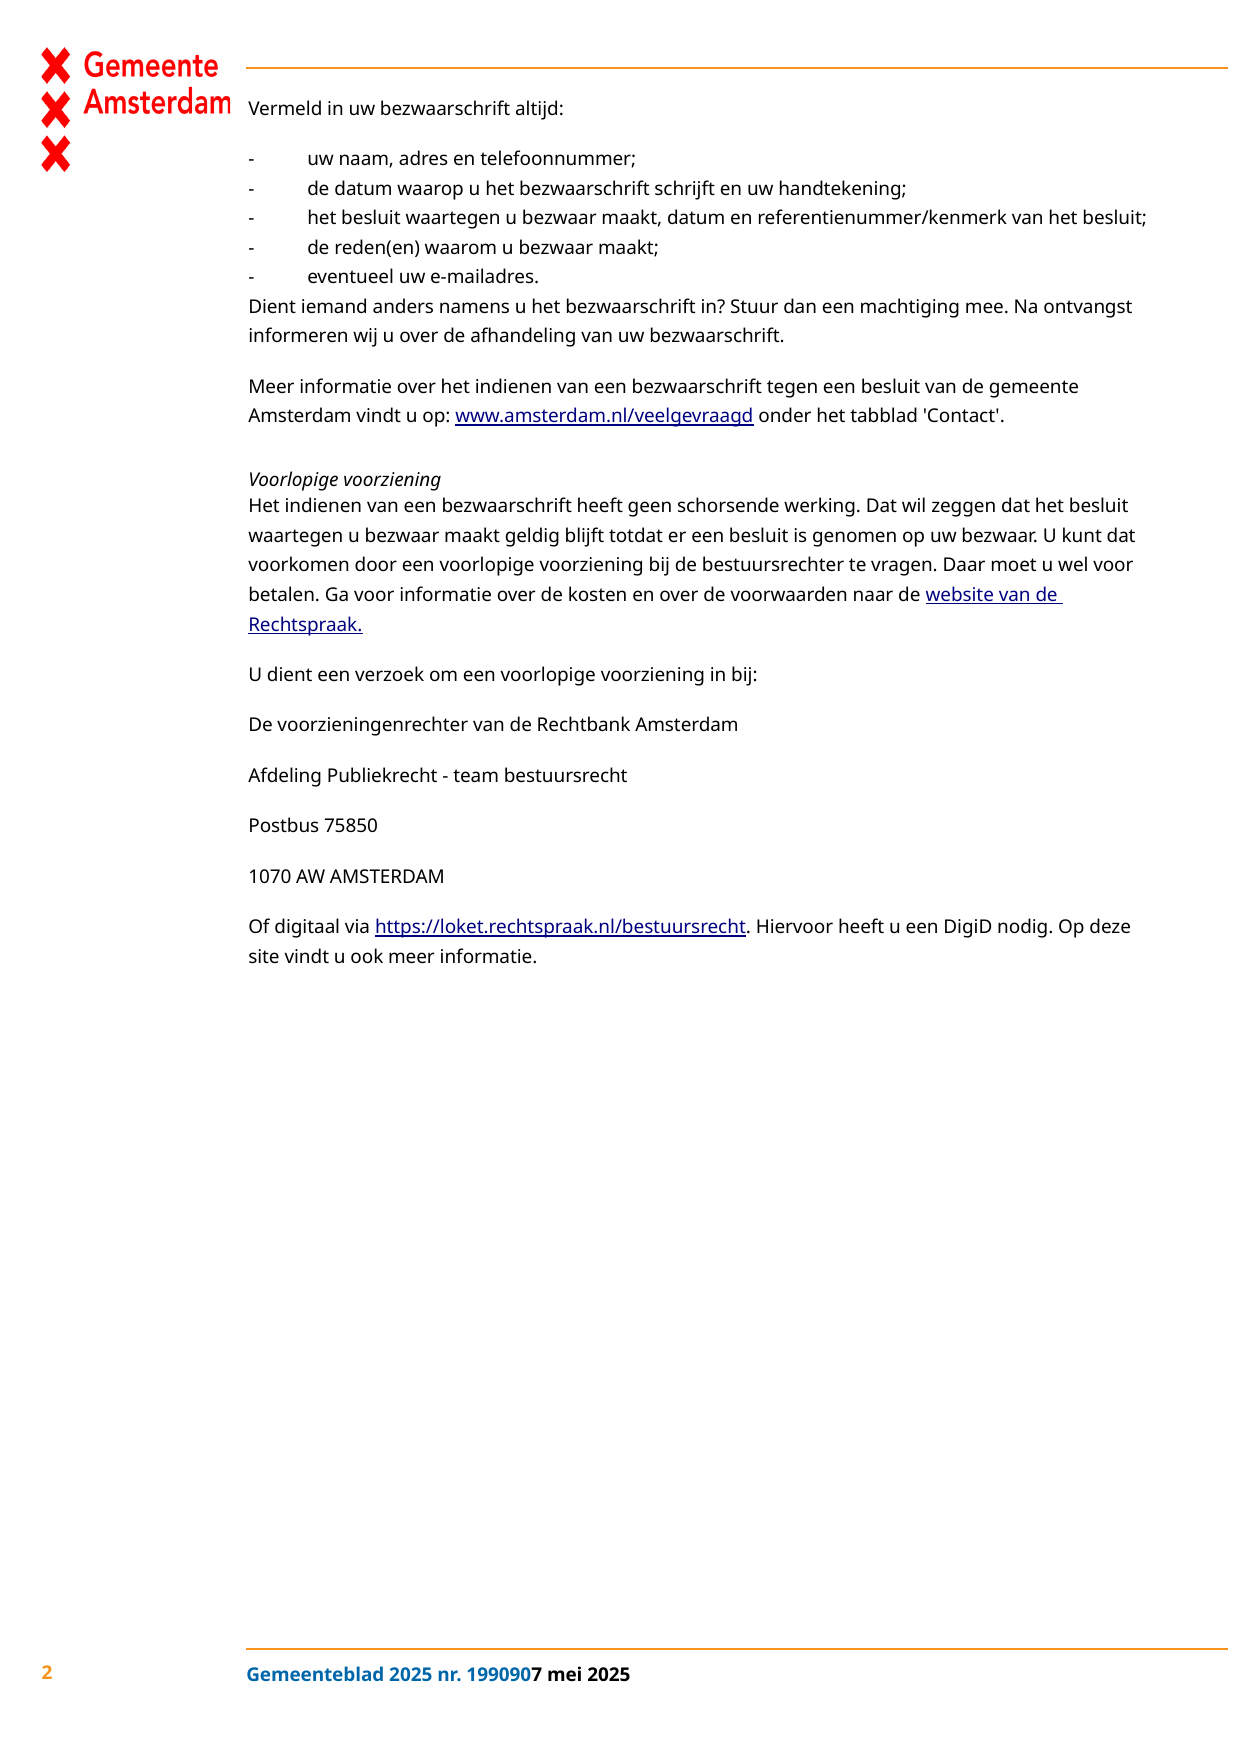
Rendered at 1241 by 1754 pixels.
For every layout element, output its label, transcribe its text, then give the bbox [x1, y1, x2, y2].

list het besluit waartegen u bezwaar maakt, datum en referentienummer/kenmerk van het besluit; [248, 204, 1152, 230]
text Postbus 75850 [248, 812, 1152, 838]
text Dient iemand anders namens u het bezwaarschrift in? Stuur dan een machtiging mee. Na ontvangst informeren wij u over de afhandeling van uw bezwaarschrift. [248, 293, 1152, 348]
text 1070 AW AMSTERDAM [248, 863, 1152, 888]
list de reden(en) waarom u bezwaar maakt; [248, 234, 1152, 260]
text De voorzieningenrechter van de Rechtbank Amsterdam [248, 712, 1152, 737]
list de datum waarop u het bezwaarschrift schrijft en uw handtekening; [248, 175, 1152, 201]
list eventueel uw e-mailadres. [248, 263, 1152, 289]
text U dient een verzoek om een voorlopige voorziening in bij: [248, 661, 1152, 687]
text Het indienen van een bezwaarschrift heeft geen schorsende werking. Dat wil zeggen dat het besluit waartegen u bezwaar maakt geldig blijft totdat er een besluit is genomen op uw bezwaar. U kunt dat voorkomen door een voorlopige voorziening bij de bestuursrechter te vragen. Daar moet u wel voor betalen. Ga voor informatie over de kosten en over de voorwaarden naar de website van de Rechtspraak. [248, 492, 1152, 636]
text Meer informatie over het indienen van een bezwaarschrift tegen een besluit van de gemeente Amsterdam vindt u op: www.amsterdam.nl/veelgevraagd onder het tabblad 'Contact'. [248, 373, 1152, 428]
text Vermeld in uw bezwaarschrift altijd: [248, 95, 1152, 121]
text Of digitaal via https://loket.rechtspraak.nl/bestuursrecht. Hiervoor heeft u een DigiD nodig. Op deze site vindt u ook meer informatie. [248, 913, 1152, 968]
text Voorlopige voorziening [248, 467, 1152, 492]
text Afdeling Publiekrecht - team bestuursrecht [248, 762, 1152, 788]
picture [41, 47, 231, 172]
list uw naam, adres en telefoonnummer; [248, 145, 1152, 171]
